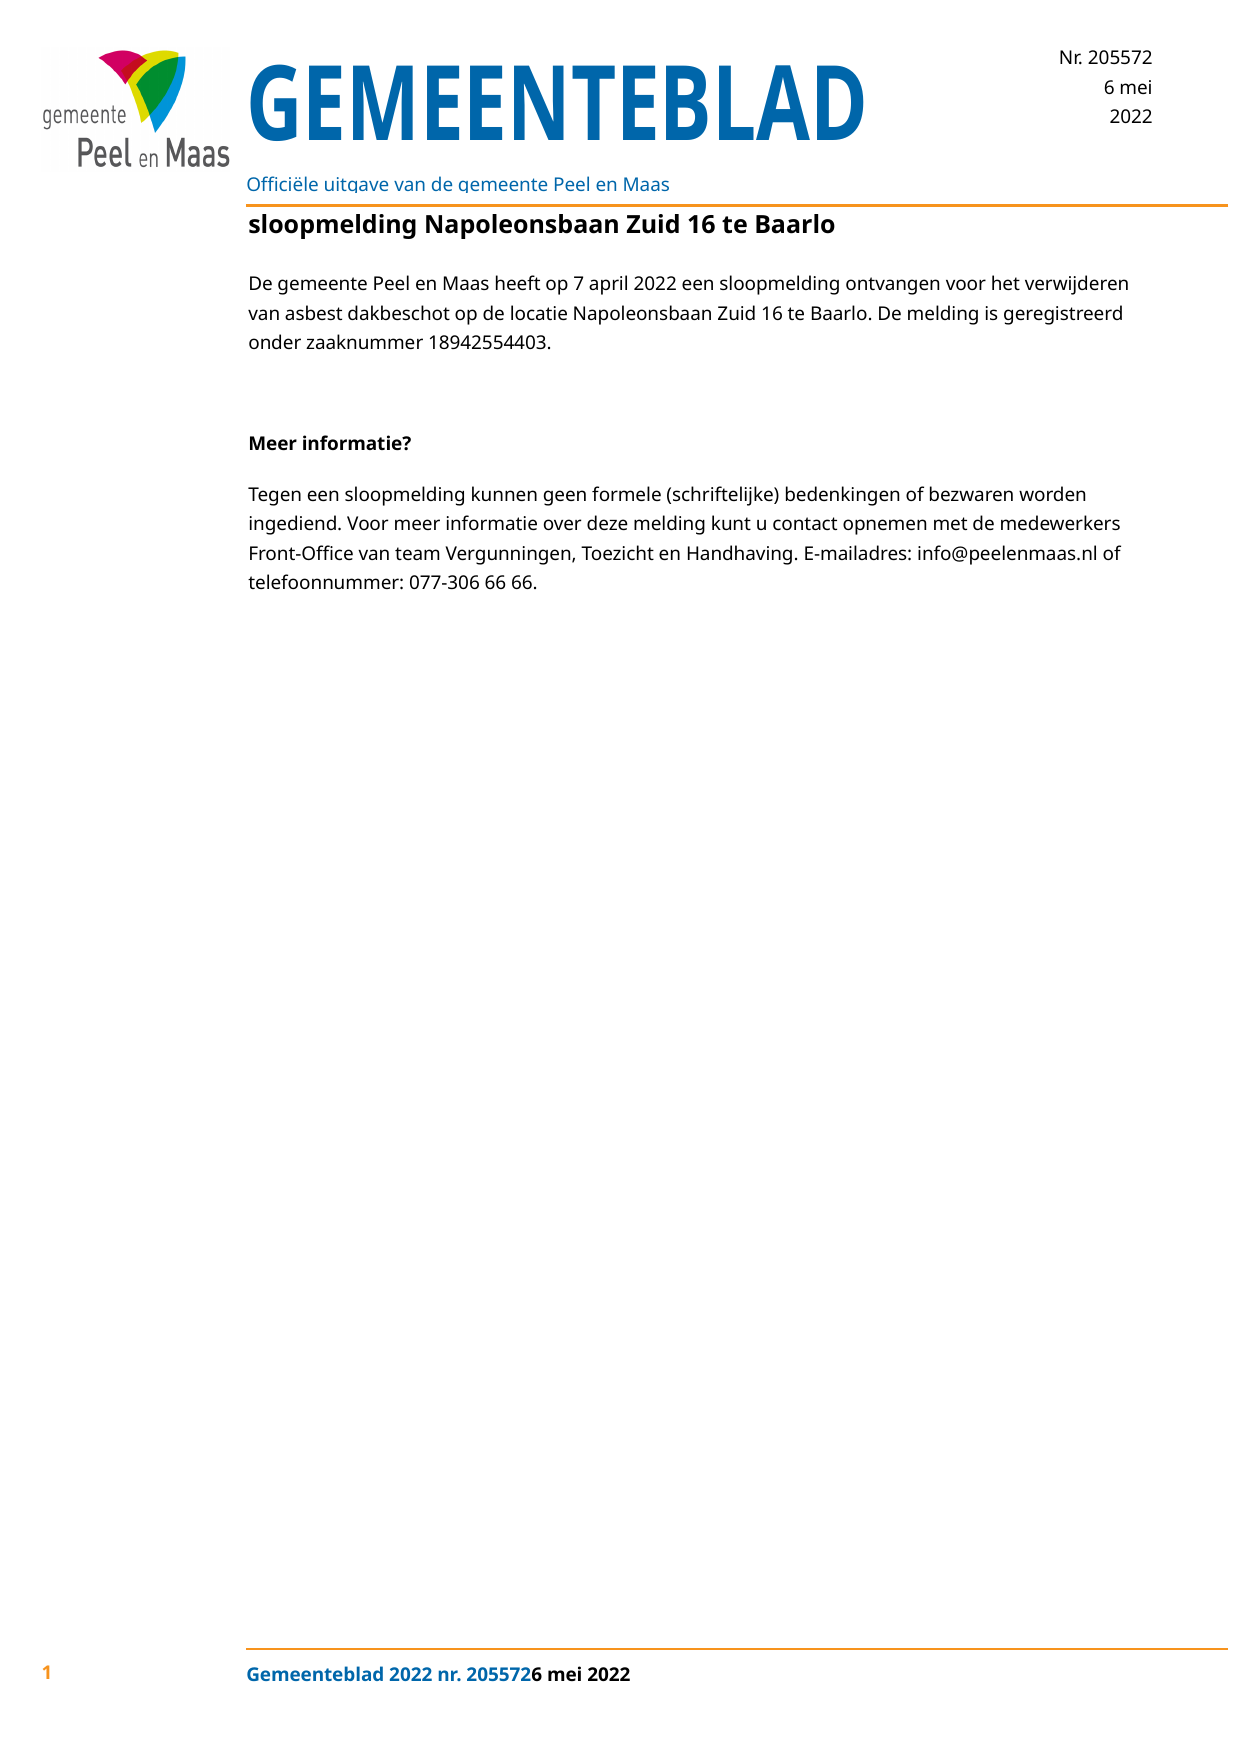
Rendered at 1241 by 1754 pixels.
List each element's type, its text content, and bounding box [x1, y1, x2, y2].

picture [41, 47, 231, 172]
text Meer informatie? [248, 430, 1152, 456]
text sloopmelding Napoleonsbaan Zuid 16 te Baarlo [248, 207, 1152, 241]
text De gemeente Peel en Maas heeft op 7 april 2022 een sloopmelding ontvangen voor het verwijderen van asbest dakbeschot op de locatie Napoleonsbaan Zuid 16 te Baarlo. De melding is geregistreerd onder zaaknummer 18942554403. [248, 270, 1152, 355]
text Tegen een sloopmelding kunnen geen formele (schriftelijke) bedenkingen of bezwaren worden ingediend. Voor meer informatie over deze melding kunt u contact opnemen met de medewerkers Front-Office van team Vergunningen, Toezicht en Handhaving. E-mailadres: info@peelenmaas.nl of telefoonnummer: 077-306 66 66. [248, 481, 1152, 595]
